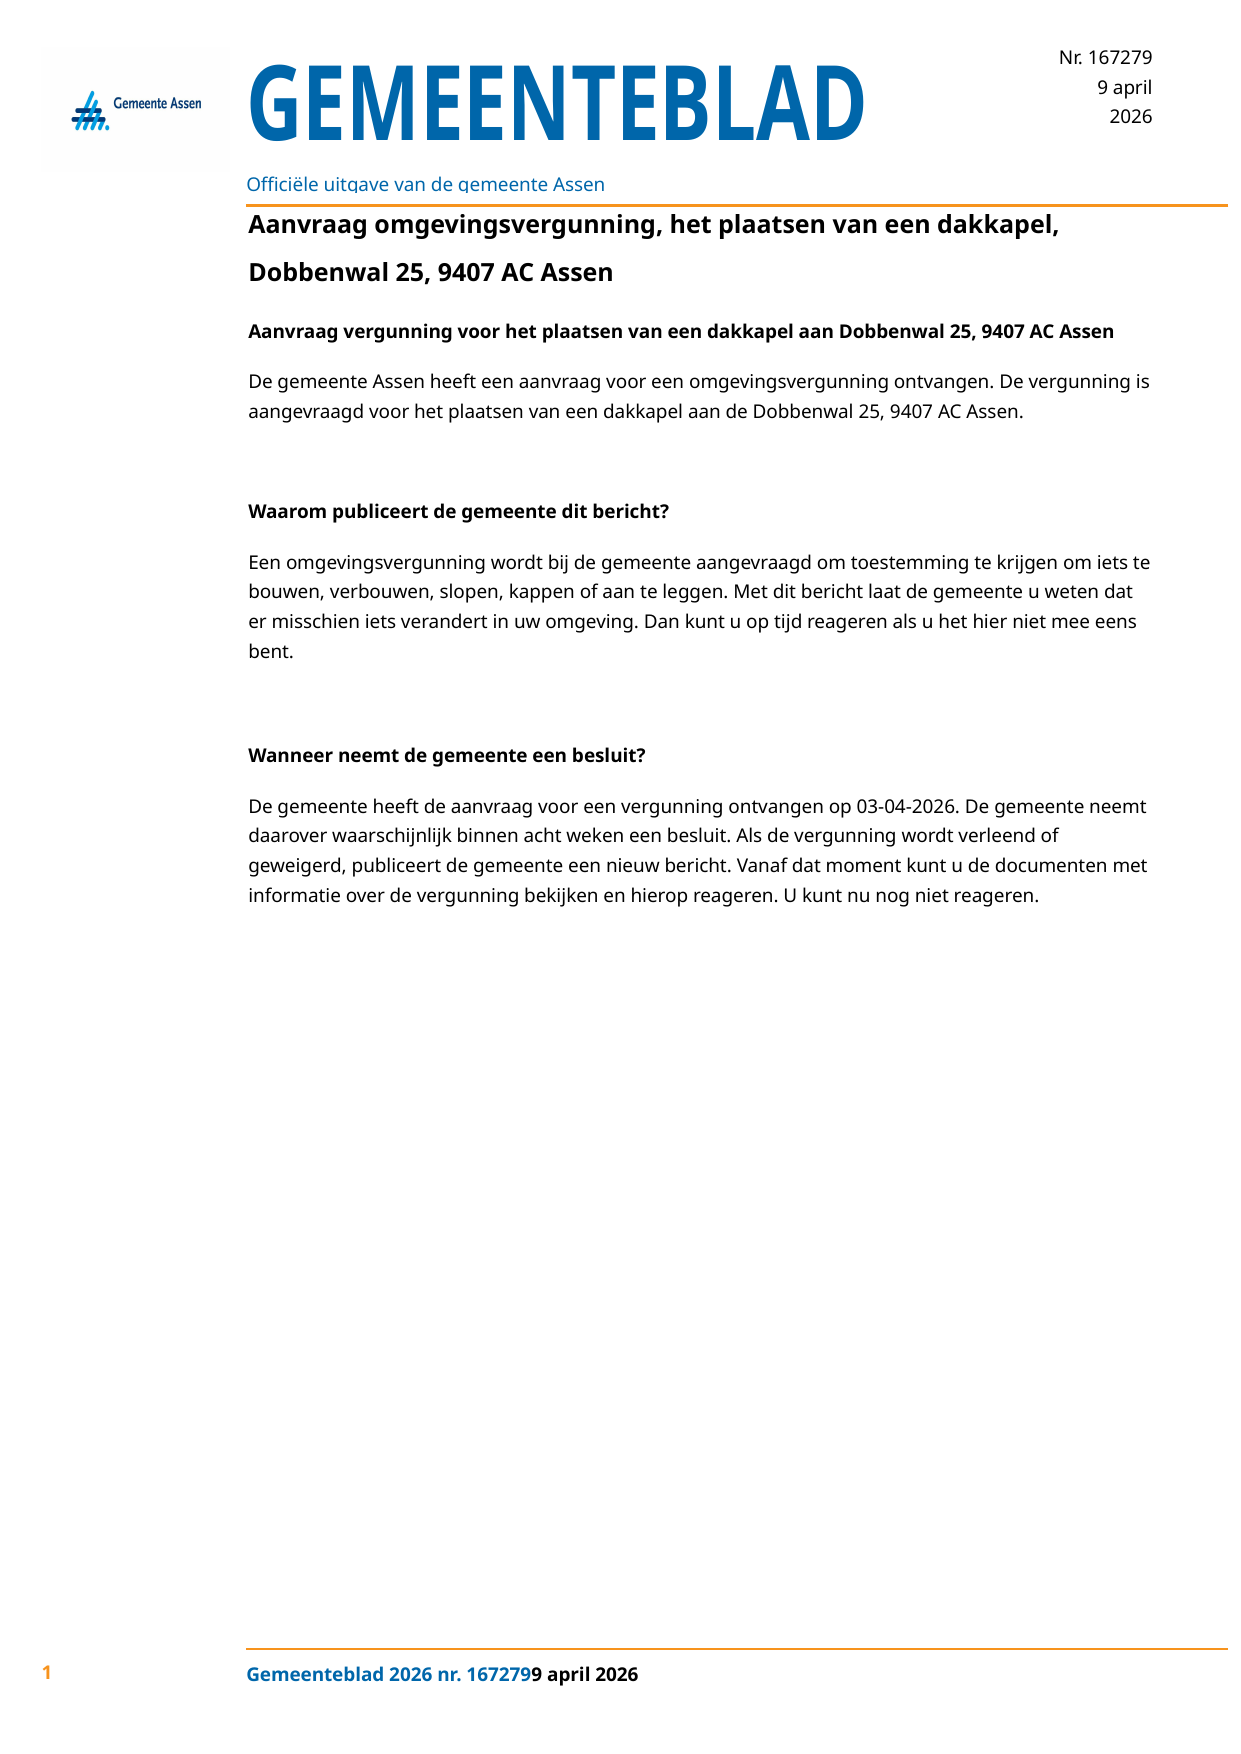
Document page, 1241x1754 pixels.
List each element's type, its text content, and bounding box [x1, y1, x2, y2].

text Aanvraag vergunning voor het plaatsen van een dakkapel aan Dobbenwal 25, 9407 AC Assen [248, 318, 1152, 344]
text ﻿Wanneer neemt de gemeente een besluit? [248, 739, 1152, 768]
text Waarom publiceert de gemeente dit bericht? [248, 499, 1152, 524]
text Aanvraag omgevingsvergunning, het plaatsen van een dakkapel, Dobbenwal 25, 9407 AC Assen [248, 207, 1152, 288]
picture [41, 47, 231, 172]
text De gemeente heeft de aanvraag voor een vergunning ontvangen op 03-04-2026. De gemeente neemt daarover waarschijnlijk binnen acht weken een besluit. Als de vergunning wordt verleend of geweigerd, publiceert de gemeente een nieuw bericht. Vanaf dat moment kunt u de documenten met informatie over de vergunning bekijken en hierop reageren. U kunt nu nog niet reageren. [248, 793, 1152, 908]
text De gemeente Assen heeft een aanvraag voor een omgevingsvergunning ontvangen. De vergunning is aangevraagd voor het plaatsen van een dakkapel aan de Dobbenwal 25, 9407 AC Assen. [248, 368, 1152, 424]
text Een omgevingsvergunning wordt bij de gemeente aangevraagd om toestemming te krijgen om iets te bouwen, verbouwen, slopen, kappen of aan te leggen. Met dit bericht laat de gemeente u weten dat er misschien iets verandert in uw omgeving. Dan kunt u op tijd reageren als u het hier niet mee eens bent. [248, 549, 1152, 664]
